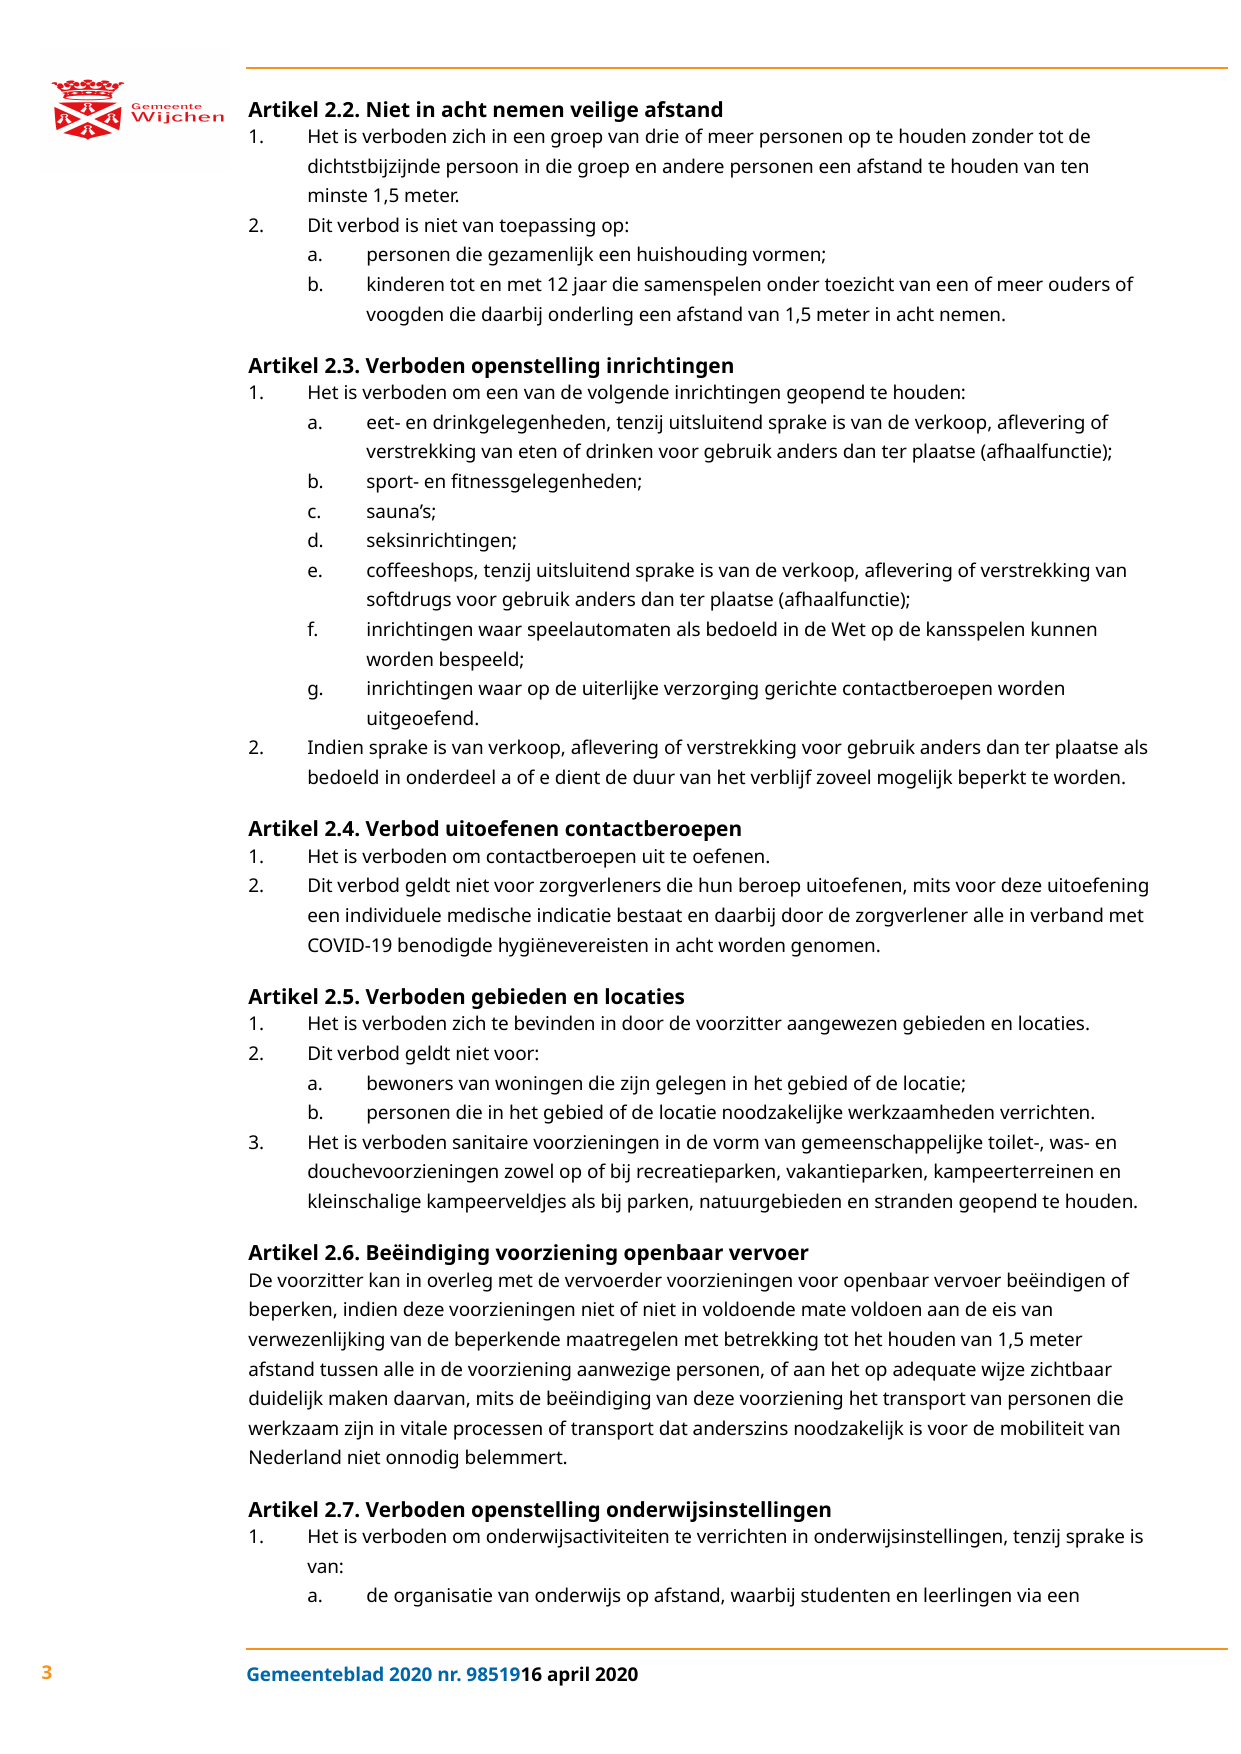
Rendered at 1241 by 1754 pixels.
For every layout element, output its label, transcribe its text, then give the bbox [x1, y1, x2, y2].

list Het is verboden sanitaire voorzieningen in de vorm van gemeenschappelijke toilet-, was- en douchevoorzieningen zowel op of bij recreatieparken, vakantieparken, kampeerterreinen en kleinschalige kampeerveldjes als bij parken, natuurgebieden en stranden geopend te houden. [248, 1129, 1152, 1214]
text Artikel 2.5. Verboden gebieden en locaties [248, 982, 1152, 1011]
text Artikel 2.2. Niet in acht nemen veilige afstand [248, 95, 1152, 123]
list Het is verboden zich in een groep van drie of meer personen op te houden zonder tot de dichtstbijzijnde persoon in die groep en andere personen een afstand te houden van ten minste 1,5 meter. [248, 123, 1152, 208]
list sport- en fitnessgelegenheden; [307, 468, 1152, 494]
list kinderen tot en met 12 jaar die samenspelen onder toezicht van een of meer ouders of voogden die daarbij onderling een afstand van 1,5 meter in acht nemen. [307, 271, 1152, 326]
list bewoners van woningen die zijn gelegen in het gebied of de locatie; [307, 1070, 1152, 1096]
text Artikel 2.7. Verboden openstelling onderwijsinstellingen [248, 1495, 1152, 1523]
text Artikel 2.3. Verboden openstelling inrichtingen [248, 351, 1152, 379]
list Indien sprake is van verkoop, aflevering of verstrekking voor gebruik anders dan ter plaatse als bedoeld in onderdeel a of e dient de duur van het verblijf zoveel mogelijk beperkt te worden. [248, 734, 1152, 790]
list inrichtingen waar speelautomaten als bedoeld in de Wet op de kansspelen kunnen worden bespeeld; [307, 616, 1152, 672]
list Het is verboden om onderwijsactiviteiten te verrichten in onderwijsinstellingen, tenzij sprake is van: [248, 1523, 1152, 1579]
list Het is verboden om een van de volgende inrichtingen geopend te houden: [248, 379, 1152, 405]
list eet- en drinkgelegenheden, tenzij uitsluitend sprake is van de verkoop, aflevering of verstrekking van eten of drinken voor gebruik anders dan ter plaatse (afhaalfunctie); [307, 409, 1152, 464]
text Artikel 2.4. Verbod uitoefenen contactberoepen [248, 814, 1152, 843]
list inrichtingen waar op de uiterlijke verzorging gerichte contactberoepen worden uitgeoefend. [307, 675, 1152, 731]
list Het is verboden om contactberoepen uit te oefenen. [248, 843, 1152, 869]
text De voorzitter kan in overleg met de vervoerder voorzieningen voor openbaar vervoer beëindigen of beperken, indien deze voorzieningen niet of niet in voldoende mate voldoen aan de eis van verwezenlijking van de beperkende maatregelen met betrekking tot het houden van 1,5 meter afstand tussen alle in de voorziening aanwezige personen, of aan het op adequate wijze zichtbaar duidelijk maken daarvan, mits de beëindiging van deze voorziening het transport van personen die werkzaam zijn in vitale processen of transport dat anderszins noodzakelijk is voor de mobiliteit van Nederland niet onnodig belemmert. [248, 1267, 1152, 1470]
list Dit verbod is niet van toepassing op: [248, 212, 1152, 238]
list Het is verboden zich te bevinden in door de voorzitter aangewezen gebieden en locaties. [248, 1011, 1152, 1036]
list coffeeshops, tenzij uitsluitend sprake is van de verkoop, aflevering of verstrekking van softdrugs voor gebruik anders dan ter plaatse (afhaalfunctie); [307, 557, 1152, 612]
list Dit verbod geldt niet voor: [248, 1040, 1152, 1066]
list sauna’s; [307, 498, 1152, 524]
list personen die in het gebied of de locatie noodzakelijke werkzaamheden verrichten. [307, 1099, 1152, 1125]
picture [41, 47, 231, 172]
list seksinrichtingen; [307, 527, 1152, 553]
list de organisatie van onderwijs op afstand, waarbij studenten en leerlingen via een [307, 1582, 1152, 1608]
list Dit verbod geldt niet voor zorgverleners die hun beroep uitoefenen, mits voor deze uitoefening een individuele medische indicatie bestaat en daarbij door de zorgverlener alle in verband met COVID-19 benodigde hygiënevereisten in acht worden genomen. [248, 873, 1152, 957]
list personen die gezamenlijk een huishouding vormen; [307, 242, 1152, 267]
text Artikel 2.6. Beëindiging voorziening openbaar vervoer [248, 1238, 1152, 1267]
